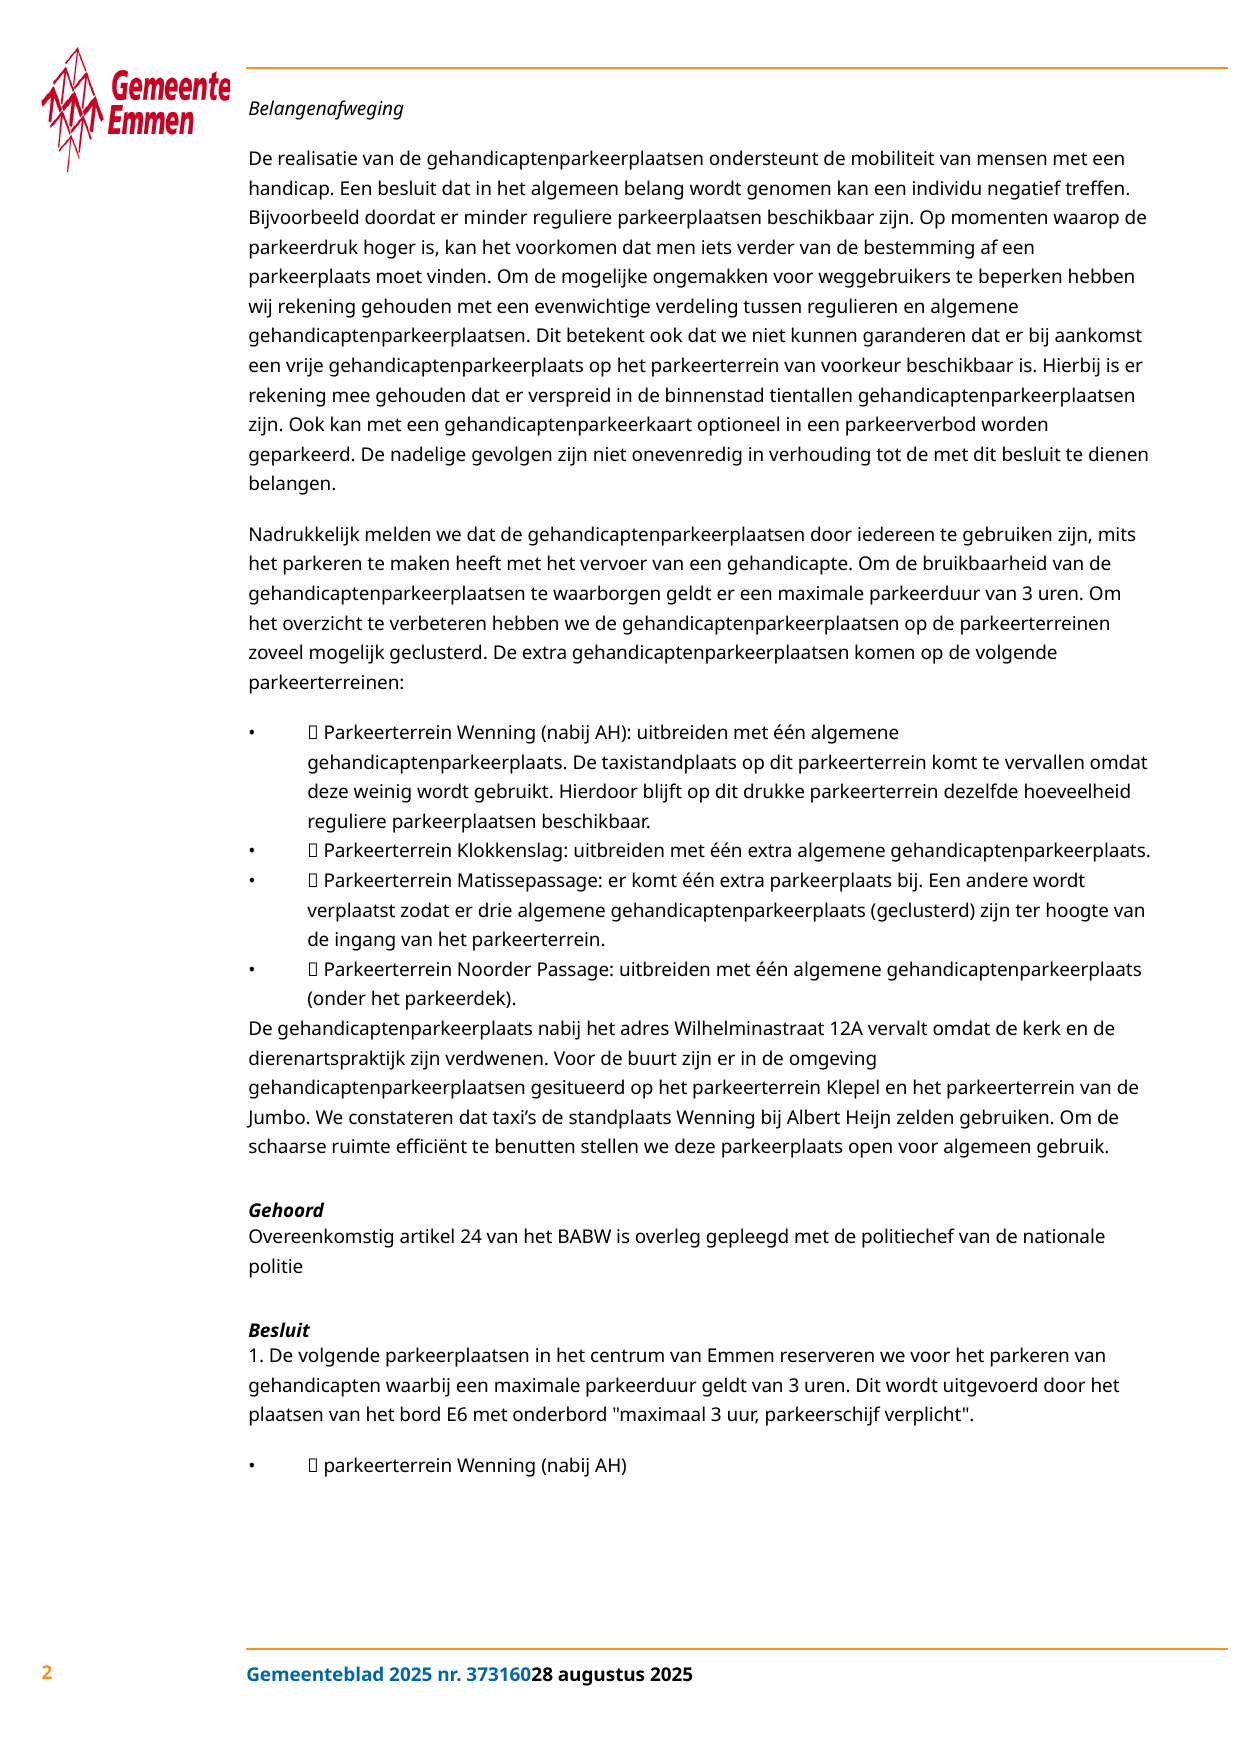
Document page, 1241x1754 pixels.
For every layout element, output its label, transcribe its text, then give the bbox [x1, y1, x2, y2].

text Overeenkomstig artikel 24 van het BABW is overleg gepleegd met de politiechef van de nationale politie [248, 1223, 1152, 1278]
text De realisatie van de gehandicaptenparkeerplaatsen ondersteunt de mobiliteit van mensen met een handicap. Een besluit dat in het algemeen belang wordt genomen kan een individu negatief treffen. Bijvoorbeeld doordat er minder reguliere parkeerplaatsen beschikbaar zijn. Op momenten waarop de parkeerdruk hoger is, kan het voorkomen dat men iets verder van de bestemming af een parkeerplaats moet vinden. Om de mogelijke ongemakken voor weggebruikers te beperken hebben wij rekening gehouden met een evenwichtige verdeling tussen regulieren en algemene gehandicaptenparkeerplaatsen. Dit betekent ook dat we niet kunnen garanderen dat er bij aankomst een vrije gehandicaptenparkeerplaats op het parkeerterrein van voorkeur beschikbaar is. Hierbij is er rekening mee gehouden dat er verspreid in de binnenstad tientallen gehandicaptenparkeerplaatsen zijn. Ook kan met een gehandicaptenparkeerkaart optioneel in een parkeerverbod worden geparkeerd. De nadelige gevolgen zijn niet onevenredig in verhouding tot de met dit besluit te dienen belangen. [248, 145, 1152, 496]
list  Parkeerterrein Klokkenslag: uitbreiden met één extra algemene gehandicaptenparkeerplaats. [248, 838, 1152, 863]
list  Parkeerterrein Wenning (nabij AH): uitbreiden met één algemene gehandicaptenparkeerplaats. De taxistandplaats op dit parkeerterrein komt te vervallen omdat deze weinig wordt gebruikt. Hierdoor blijft op dit drukke parkeerterrein dezelfde hoeveelheid reguliere parkeerplaatsen beschikbaar. [248, 719, 1152, 834]
text Besluit [248, 1317, 1152, 1342]
picture [41, 47, 231, 172]
text Gehoord [248, 1197, 1152, 1223]
text Belangenafweging [248, 95, 1152, 121]
text De gehandicaptenparkeerplaats nabij het adres Wilhelminastraat 12A vervalt omdat de kerk en de dierenartspraktijk zijn verdwenen. Voor de buurt zijn er in de omgeving gehandicaptenparkeerplaatsen gesitueerd op het parkeerterrein Klepel en het parkeerterrein van de Jumbo. We constateren dat taxi’s de standplaats Wenning bij Albert Heijn zelden gebruiken. Om de schaarse ruimte efficiënt te benutten stellen we deze parkeerplaats open voor algemeen gebruik. [248, 1015, 1152, 1159]
text 1. De volgende parkeerplaatsen in het centrum van Emmen reserveren we voor het parkeren van gehandicapten waarbij een maximale parkeerduur geldt van 3 uren. Dit wordt uitgevoerd door het plaatsen van het bord E6 met onderbord "maximaal 3 uur, parkeerschijf verplicht". [248, 1342, 1152, 1427]
text Nadrukkelijk melden we dat de gehandicaptenparkeerplaatsen door iedereen te gebruiken zijn, mits het parkeren te maken heeft met het vervoer van een gehandicapte. Om de bruikbaarheid van de gehandicaptenparkeerplaatsen te waarborgen geldt er een maximale parkeerduur van 3 uren. Om het overzicht te verbeteren hebben we de gehandicaptenparkeerplaatsen op de parkeerterreinen zoveel mogelijk geclusterd. De extra gehandicaptenparkeerplaatsen komen op de volgende parkeerterreinen: [248, 521, 1152, 695]
list  Parkeerterrein Matissepassage: er komt één extra parkeerplaats bij. Een andere wordt verplaatst zodat er drie algemene gehandicaptenparkeerplaats (geclusterd) zijn ter hoogte van de ingang van het parkeerterrein. [248, 867, 1152, 952]
list  Parkeerterrein Noorder Passage: uitbreiden met één algemene gehandicaptenparkeerplaats (onder het parkeerdek). [248, 956, 1152, 1011]
list  parkeerterrein Wenning (nabij AH) [248, 1452, 1152, 1478]
